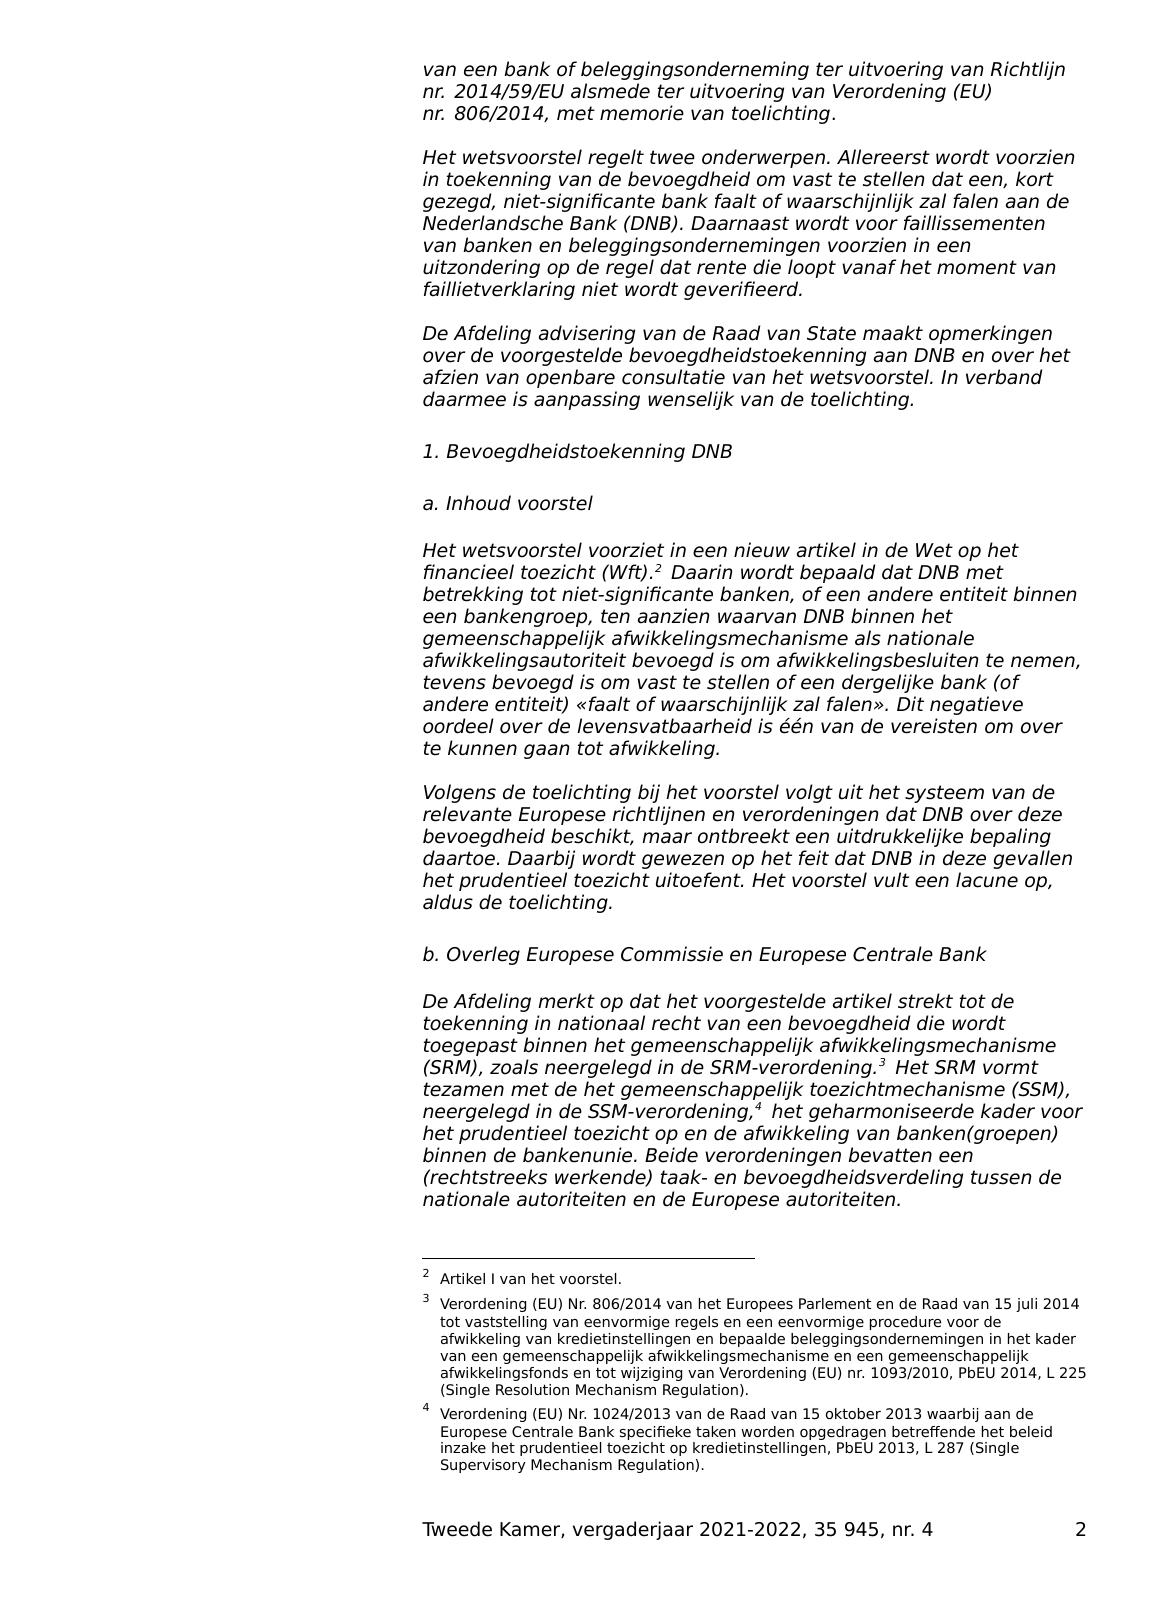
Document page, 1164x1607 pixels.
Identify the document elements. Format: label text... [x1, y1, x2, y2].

subtitle b. Overleg Europese Commissie en Europese Centrale Bank [422, 944, 1087, 966]
text Volgens de toelichting bij het voorstel volgt uit het systeem van de relevante Europese richtlijnen en verordeningen dat DNB over deze bevoegdheid beschikt, maar ontbreekt een uitdrukkelijke bepaling daartoe. Daarbij wordt gewezen op het feit dat DNB in deze gevallen het prudentieel toezicht uitoefent. Het voorstel vult een lacune op, aldus de toelichting. [422, 782, 1087, 914]
subtitle 1. Bevoegdheidstoekenning DNB [422, 441, 1087, 463]
text Het wetsvoorstel regelt twee onderwerpen. Allereerst wordt voorzien in toekenning van de bevoegdheid om vast te stellen dat een, kort gezegd, niet-significante bank faalt of waarschijnlijk zal falen aan de Nederlandsche Bank (DNB). Daarnaast wordt voor faillissementen van banken en beleggingsondernemingen voorzien in een uitzondering op de regel dat rente die loopt vanaf het moment van faillietverklaring niet wordt geverifieerd. [422, 147, 1087, 301]
text De Afdeling advisering van de Raad van State maakt opmerkingen over de voorgestelde bevoegdheidstoekenning aan DNB en over het afzien van openbare consultatie van het wetsvoorstel. In verband daarmee is aanpassing wenselijk van de toelichting. [422, 323, 1087, 411]
text Artikel I van het voorstel. [422, 1267, 1087, 1289]
subtitle a. Inhoud voorstel [422, 493, 1087, 515]
text Het wetsvoorstel voorziet in een nieuw artikel in de Wet op het financieel toezicht (Wft). Daarin wordt bepaald dat DNB met betrekking tot niet-significante banken, of een andere entiteit binnen een bankengroep, ten aanzien waarvan DNB binnen het gemeenschappelijk afwikkelingsmechanisme als nationale afwikkelingsautoriteit bevoegd is om afwikkelingsbesluiten te nemen, tevens bevoegd is om vast te stellen of een dergelijke bank (of andere entiteit) «faalt of waarschijnlijk zal falen». Dit negatieve oordeel over de levensvatbaarheid is één van de vereisten om over te kunnen gaan tot afwikkeling. [422, 540, 1087, 760]
text van een bank of beleggingsonderneming ter uitvoering van Richtlijn nr. 2014/59/EU alsmede ter uitvoering van Verordening (EU) nr. 806/2014, met memorie van toelichting. [422, 59, 1087, 125]
text Verordening (EU) Nr. 1024/2013 van de Raad van 15 oktober 2013 waarbij aan de Europese Centrale Bank specifieke taken worden opgedragen betreffende het beleid inzake het prudentieel toezicht op kredietinstellingen, PbEU 2013, L 287 (Single Supervisory Mechanism Regulation). [422, 1402, 1087, 1474]
text Verordening (EU) Nr. 806/2014 van het Europees Parlement en de Raad van 15 juli 2014 tot vaststelling van eenvormige regels en een eenvormige procedure voor de afwikkeling van kredietinstellingen en bepaalde beleggingsondernemingen in het kader van een gemeenschappelijk afwikkelingsmechanisme en een gemeenschappelijk afwikkelingsfonds en tot wijziging van Verordening (EU) nr. 1093/2010, PbEU 2014, L 225 (Single Resolution Mechanism Regulation). [422, 1292, 1087, 1399]
text De Afdeling merkt op dat het voorgestelde artikel strekt tot de toekenning in nationaal recht van een bevoegdheid die wordt toegepast binnen het gemeenschappelijk afwikkelingsmechanisme (SRM), zoals neergelegd in de SRM-verordening. Het SRM vormt tezamen met de het gemeenschappelijk toezichtmechanisme (SSM), neergelegd in de SSM-verordening, het geharmoniseerde kader voor het prudentieel toezicht op en de afwikkeling van banken(groepen) binnen de bankenunie. Beide verordeningen bevatten een (rechtstreeks werkende) taak- en bevoegdheidsverdeling tussen de nationale autoriteiten en de Europese autoriteiten. [422, 991, 1087, 1211]
